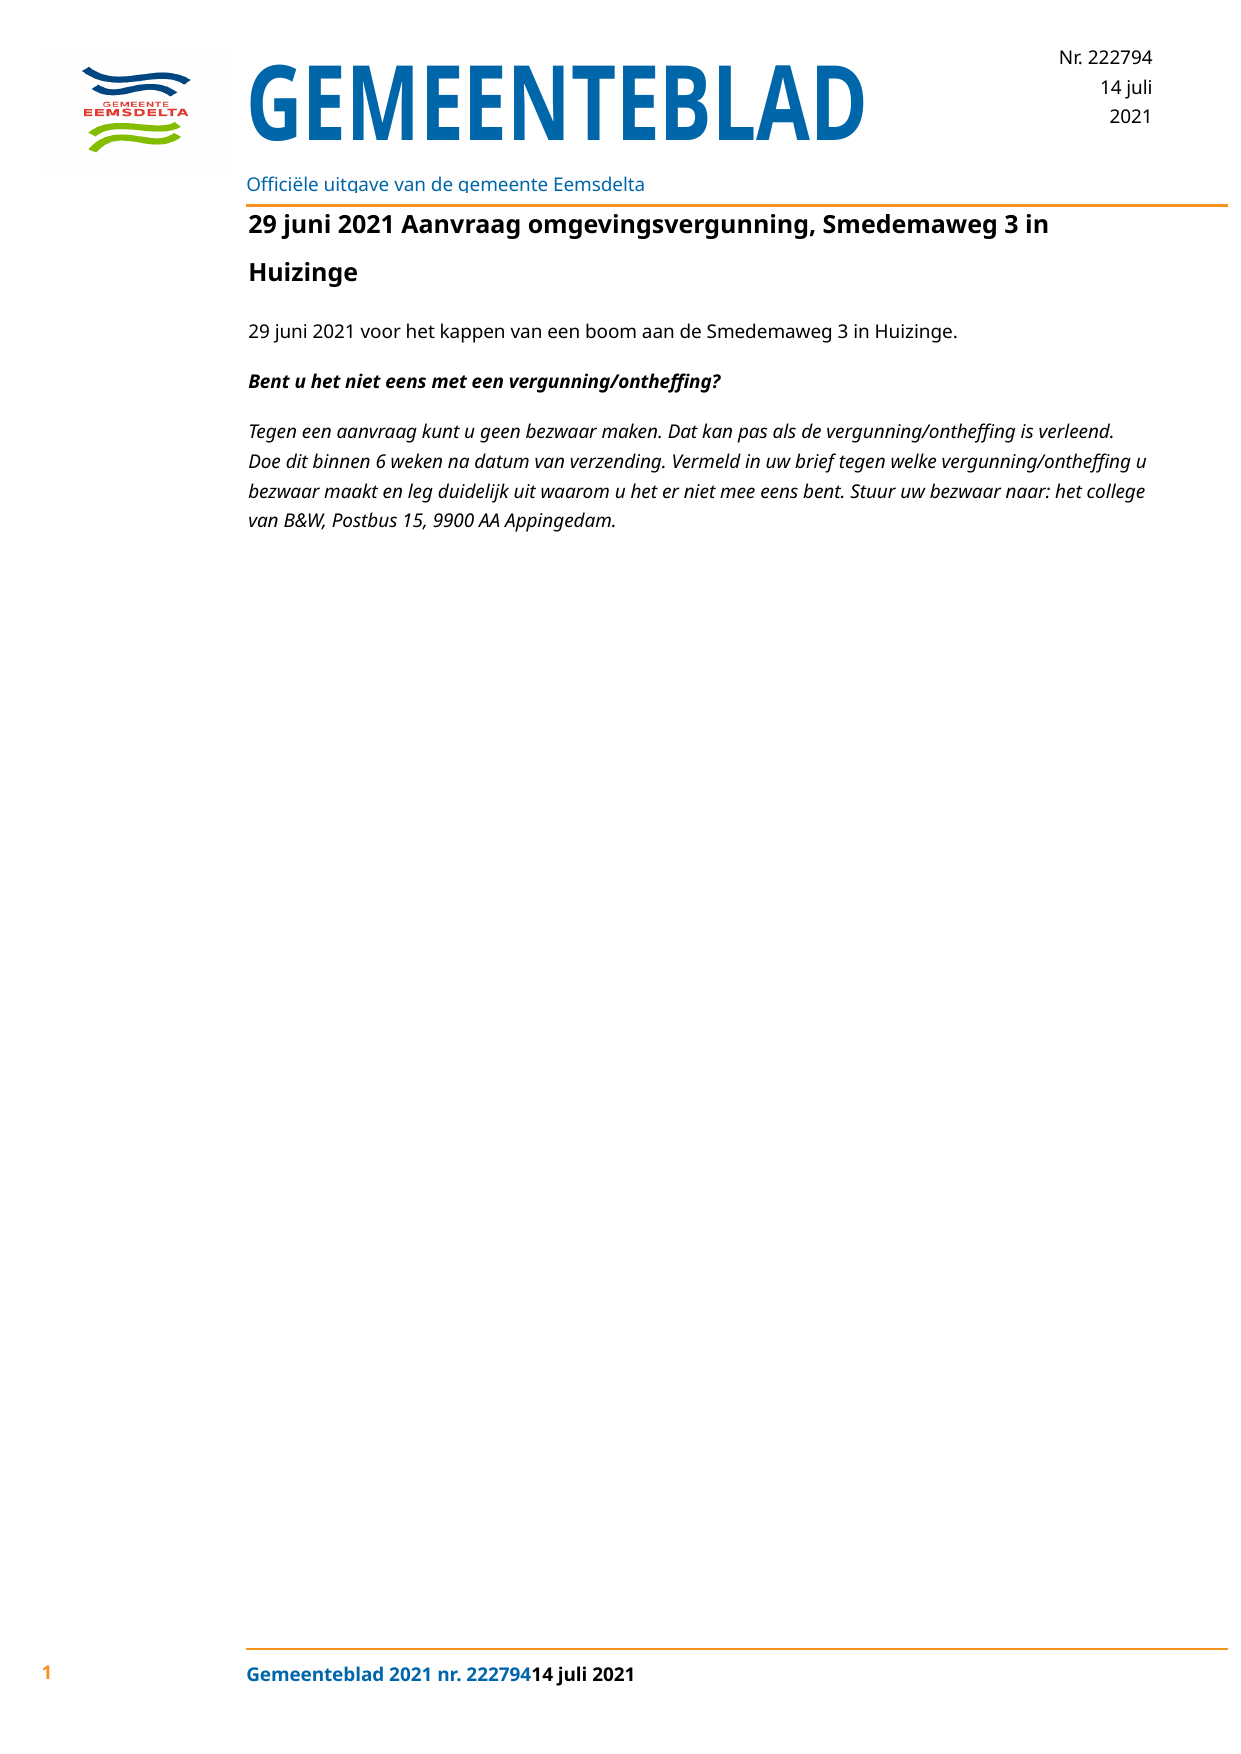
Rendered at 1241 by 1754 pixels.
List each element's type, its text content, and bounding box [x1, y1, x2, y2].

text 29 juni 2021 Aanvraag omgevingsvergunning, Smedemaweg 3 in Huizinge [248, 207, 1152, 288]
picture [41, 47, 231, 172]
text 29 juni 2021 voor het kappen van een boom aan de Smedemaweg 3 in Huizinge. [248, 318, 1152, 344]
text Bent u het niet eens met een vergunning/ontheffing? [248, 368, 1152, 394]
text Tegen een aanvraag kunt u geen bezwaar maken. Dat kan pas als de vergunning/ontheffing is verleend. Doe dit binnen 6 weken na datum van verzending. Vermeld in uw brief tegen welke vergunning/ontheffing u bezwaar maakt en leg duidelijk uit waarom u het er niet mee eens bent. Stuur uw bezwaar naar: het college van B&W, Postbus 15, 9900 AA Appingedam. [248, 419, 1152, 533]
